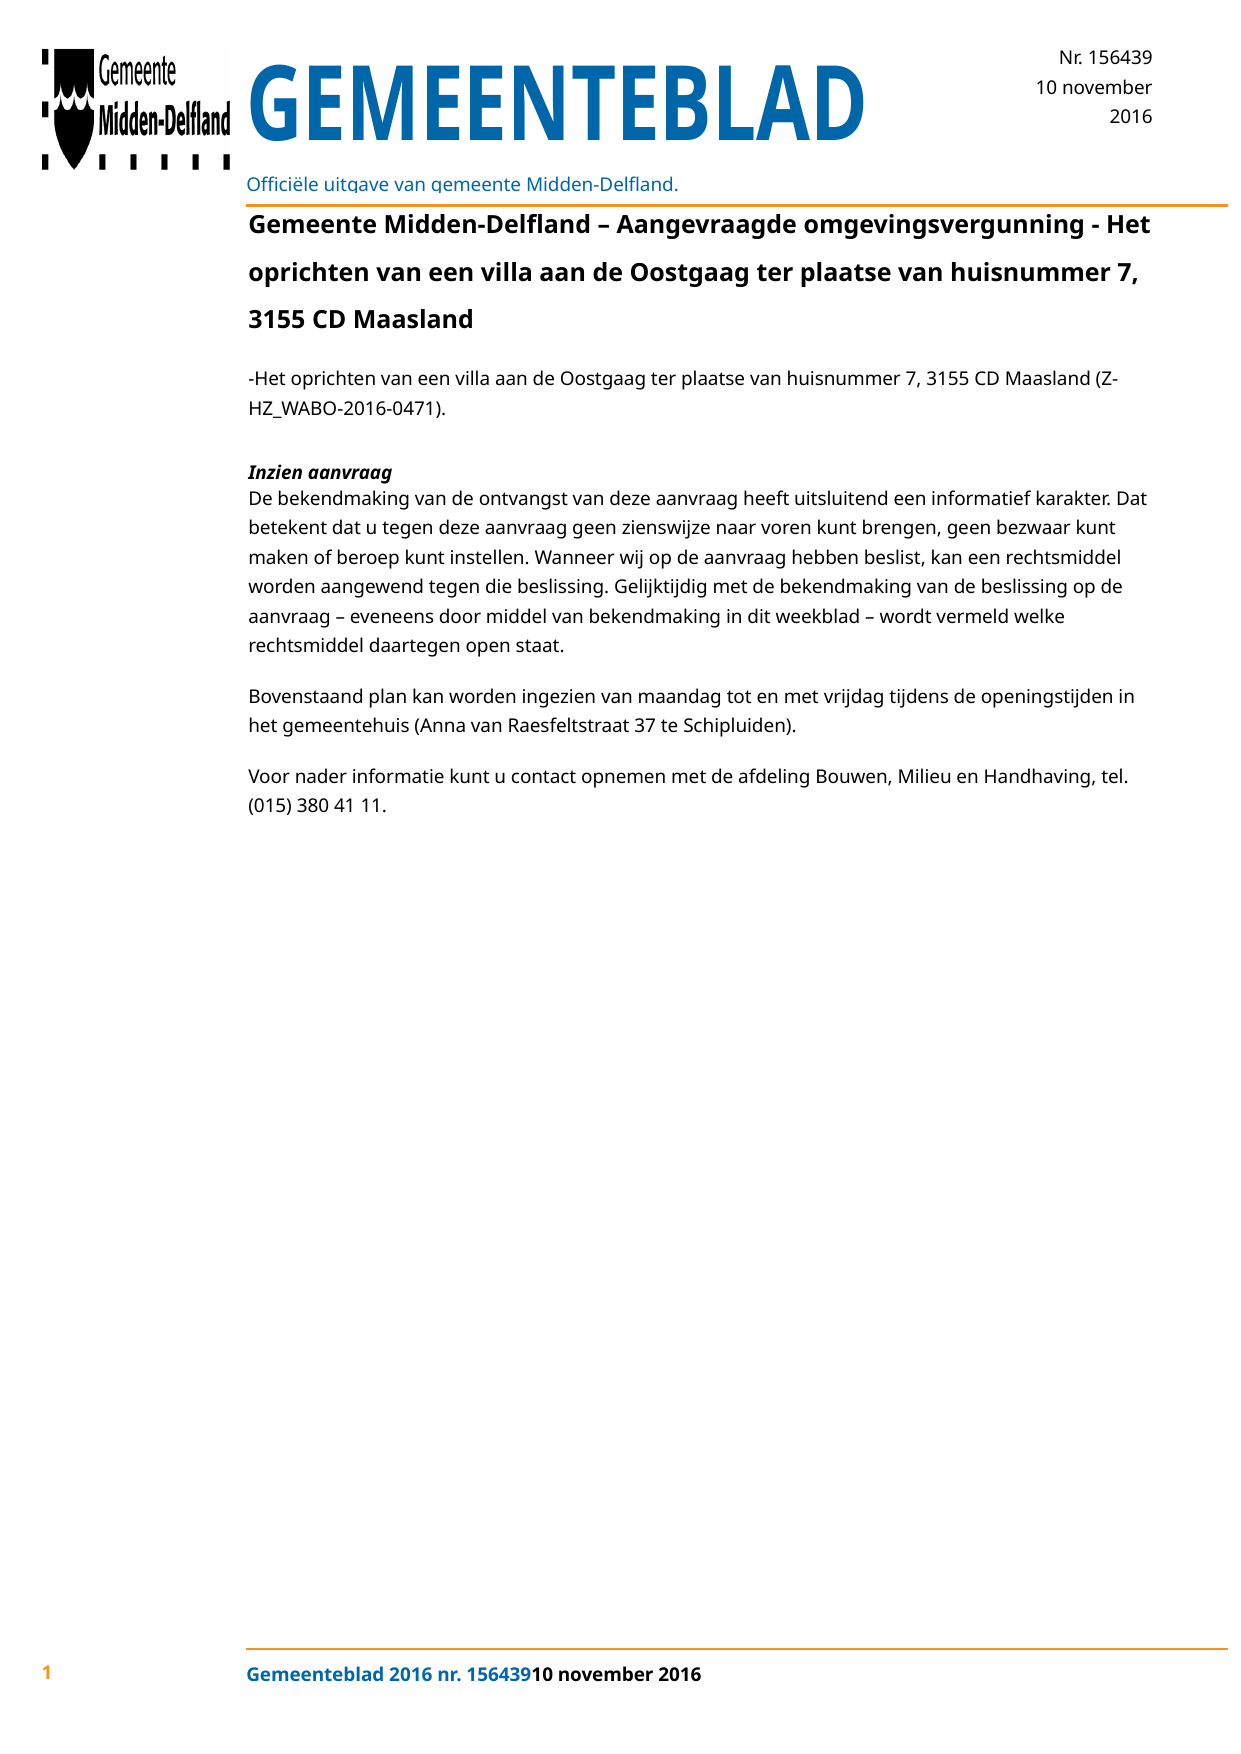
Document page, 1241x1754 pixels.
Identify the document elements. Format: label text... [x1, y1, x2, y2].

text Inzien aanvraag [248, 459, 1152, 485]
text -Het oprichten van een villa aan de Oostgaag ter plaatse van huisnummer 7, 3155 CD Maasland (Z-HZ_WABO-2016-0471). [248, 366, 1152, 421]
text Gemeente Midden-Delfland – Aangevraagde omgevingsvergunning - Het oprichten van een villa aan de Oostgaag ter plaatse van huisnummer 7, 3155 CD Maasland [248, 207, 1152, 336]
text De bekendmaking van de ontvangst van deze aanvraag heeft uitsluitend een informatief karakter. Dat betekent dat u tegen deze aanvraag geen zienswijze naar voren kunt brengen, geen bezwaar kunt maken of beroep kunt instellen. Wanneer wij op de aanvraag hebben beslist, kan een rechtsmiddel worden aangewend tegen die beslissing. Gelijktijdig met de bekendmaking van de beslissing op de aanvraag – eveneens door middel van bekendmaking in dit weekblad – wordt vermeld welke rechtsmiddel daartegen open staat. [248, 485, 1152, 658]
text Bovenstaand plan kan worden ingezien van maandag tot en met vrijdag tijdens de openingstijden in het gemeentehuis (Anna van Raesfeltstraat 37 te Schipluiden). [248, 683, 1152, 738]
text Voor nader informatie kunt u contact opnemen met de afdeling Bouwen, Milieu en Handhaving, tel. (015) 380 41 11. [248, 763, 1152, 818]
picture [41, 47, 231, 172]
